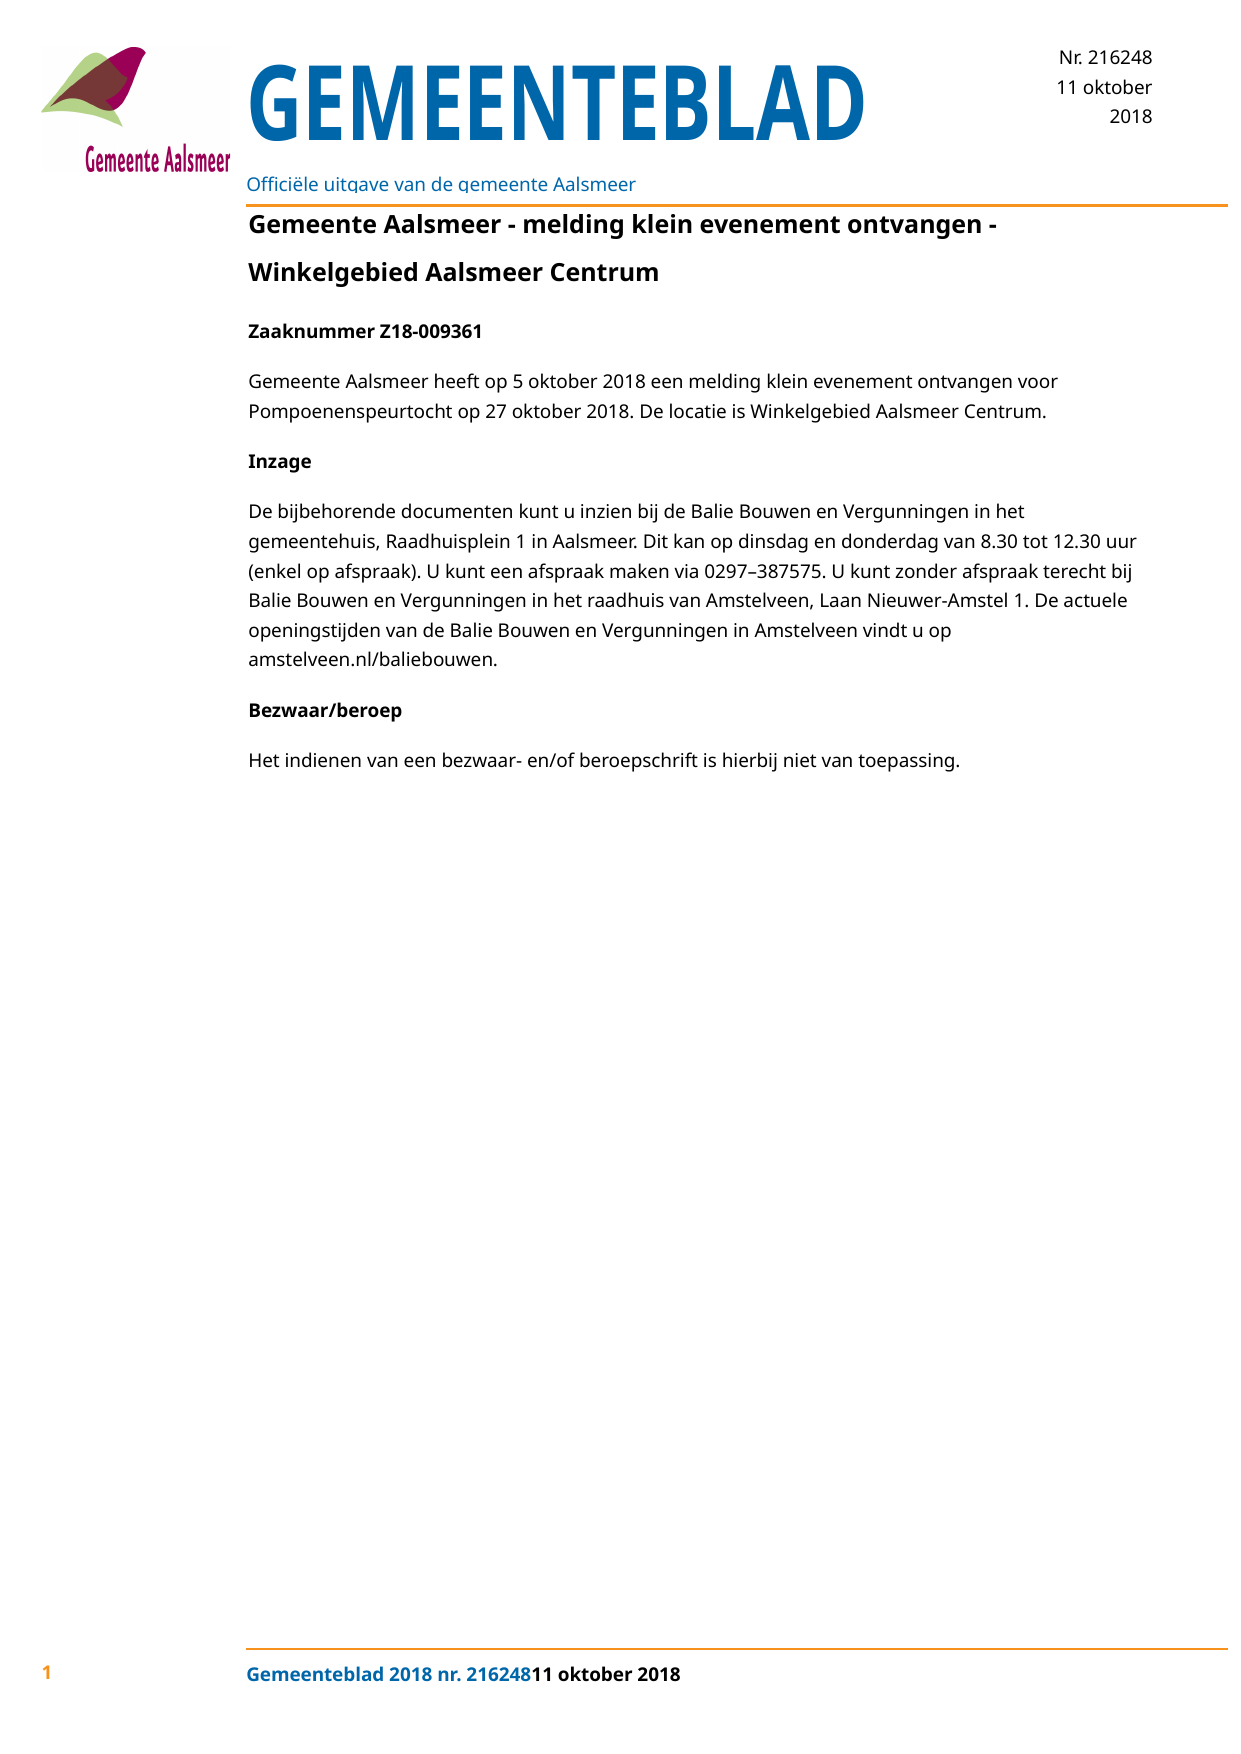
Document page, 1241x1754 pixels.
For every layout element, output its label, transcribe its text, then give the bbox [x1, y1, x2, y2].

text Bezwaar/beroep [248, 697, 1152, 723]
text De bijbehorende documenten kunt u inzien bij de Balie Bouwen en Vergunningen in het gemeentehuis, Raadhuisplein 1 in Aalsmeer. Dit kan op dinsdag en donderdag van 8.30 tot 12.30 uur (enkel op afspraak). U kunt een afspraak maken via 0297–387575. U kunt zonder afspraak terecht bij Balie Bouwen en Vergunningen in het raadhuis van Amstelveen, Laan Nieuwer-Amstel 1. De actuele openingstijden van de Balie Bouwen en Vergunningen in Amstelveen vindt u op amstelveen.nl/baliebouwen. [248, 499, 1152, 672]
text Gemeente Aalsmeer - melding klein evenement ontvangen - Winkelgebied Aalsmeer Centrum [248, 207, 1152, 288]
text Zaaknummer Z18-009361 [248, 318, 1152, 344]
text Gemeente Aalsmeer heeft op 5 oktober 2018 een melding klein evenement ontvangen voor Pompoenenspeurtocht op 27 oktober 2018. De locatie is Winkelgebied Aalsmeer Centrum. [248, 368, 1152, 424]
text Het indienen van een bezwaar- en/of beroepschrift is hierbij niet van toepassing. [248, 747, 1152, 773]
picture [41, 47, 231, 172]
text Inzage [248, 448, 1152, 474]
